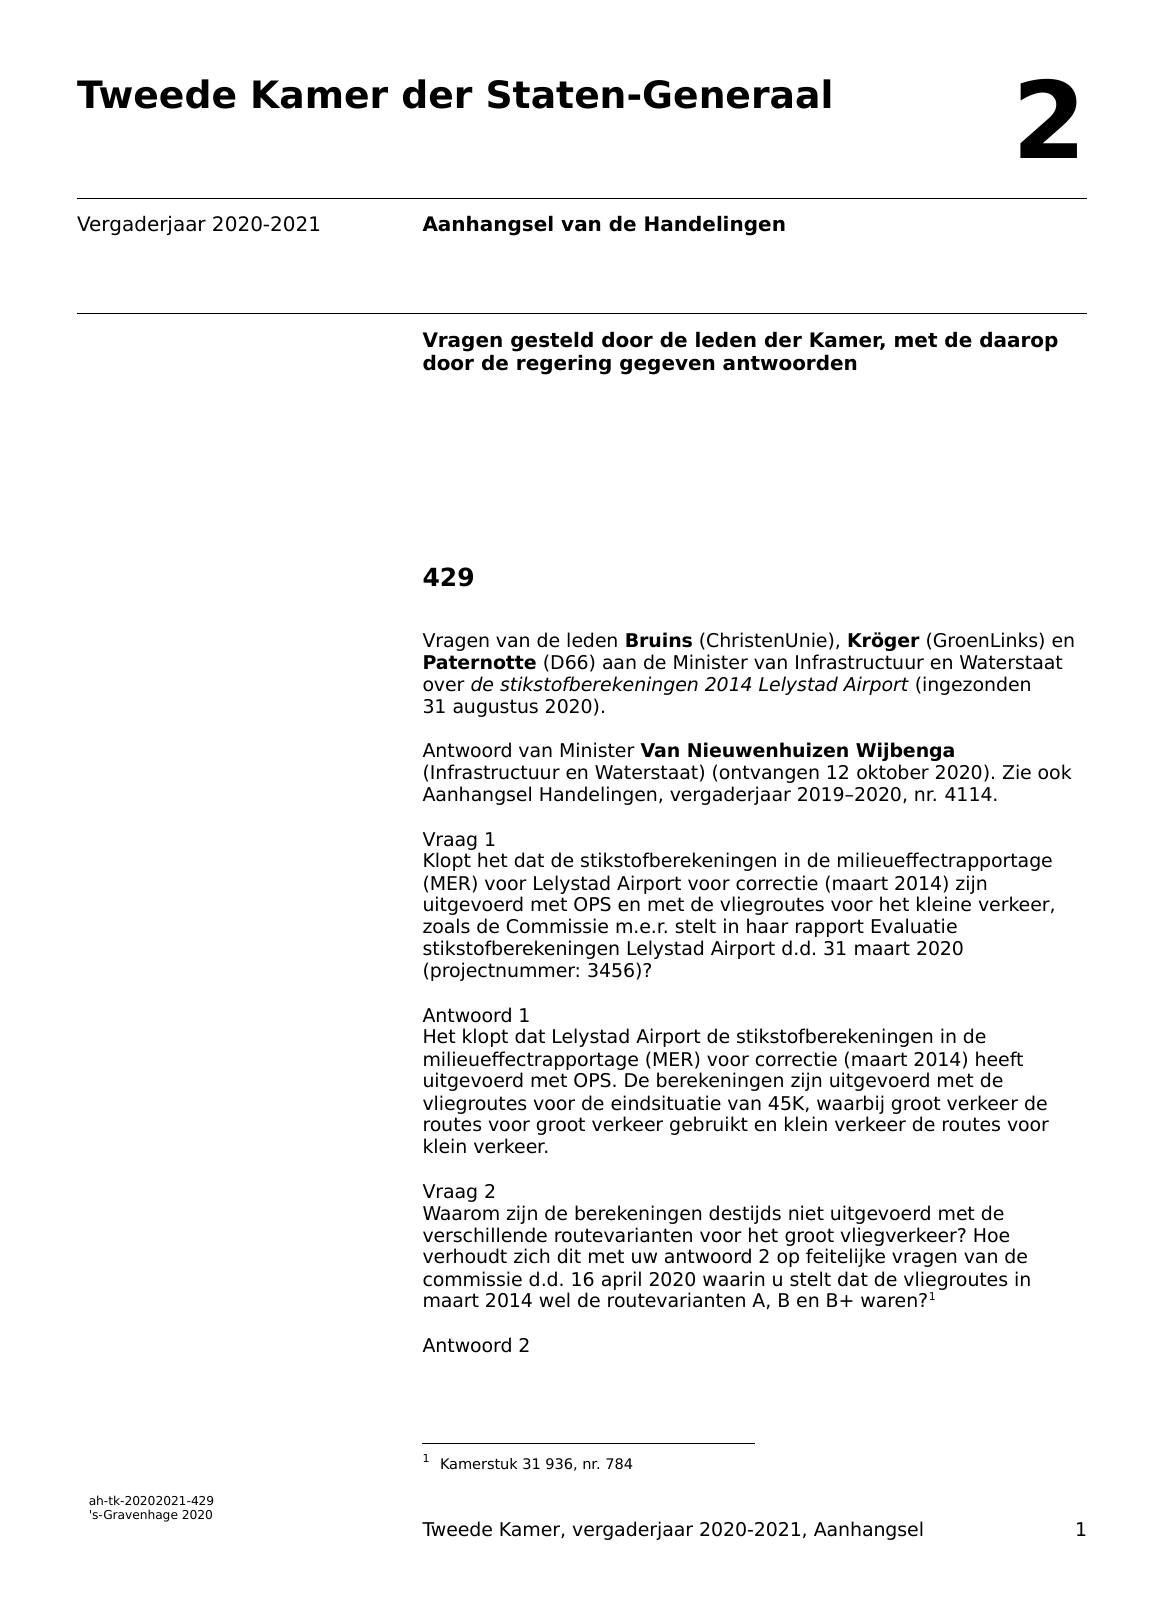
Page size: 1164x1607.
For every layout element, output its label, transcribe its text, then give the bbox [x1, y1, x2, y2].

text 429 [422, 563, 1087, 592]
text ah-tk-20202021-429 [88, 1494, 323, 1508]
text Antwoord van Minister Van Nieuwenhuizen Wijbenga (Infrastructuur en Waterstaat) (ontvangen 12 oktober 2020). Zie ook Aanhangsel Handelingen, vergaderjaar 2019–2020, nr. 4114. [422, 740, 1087, 806]
text Antwoord 2 [422, 1334, 1087, 1357]
text Antwoord 1 [422, 1004, 1087, 1026]
table_header Tweede Kamer der Staten-Generaal [77, 59, 886, 198]
text Kamerstuk 31 936, nr. 784 [422, 1452, 1087, 1474]
text Waarom zijn de berekeningen destijds niet uitgevoerd met de verschillende routevarianten voor het groot vliegverkeer? Hoe verhoudt zich dit met uw antwoord 2 op feitelijke vragen van de commissie d.d. 16 april 2020 waarin u stelt dat de vliegroutes in maart 2014 wel de routevarianten A, B en B+ waren? [422, 1202, 1087, 1312]
table_cell Aanhangsel van de Handelingen [422, 199, 1087, 313]
table_header 2 [886, 59, 1087, 198]
text 's-Gravenhage 2020 [88, 1508, 323, 1522]
table_cell Vragen gesteld door de leden der Kamer, met de daarop door de regering gegeven antwoorden [422, 314, 1087, 375]
text Het klopt dat Lelystad Airport de stikstofberekeningen in de milieueffectrapportage (MER) voor correctie (maart 2014) heeft uitgevoerd met OPS. De berekeningen zijn uitgevoerd met de vliegroutes voor de eindsituatie van 45K, waarbij groot verkeer de routes voor groot verkeer gebruikt en klein verkeer de routes voor klein verkeer. [422, 1026, 1087, 1158]
text Klopt het dat de stikstofberekeningen in de milieueffectrapportage (MER) voor Lelystad Airport voor correctie (maart 2014) zijn uitgevoerd met OPS en met de vliegroutes voor het kleine verkeer, zoals de Commissie m.e.r. stelt in haar rapport Evaluatie stikstofberekeningen Lelystad Airport d.d. 31 maart 2020 (projectnummer: 3456)? [422, 850, 1087, 982]
text Vraag 2 [422, 1181, 1087, 1202]
table_cell Vergaderjaar 2020-2021 [77, 199, 422, 313]
text Vragen van de leden Bruins (ChristenUnie), Kröger (GroenLinks) en Paternotte (D66) aan de Minister van Infrastructuur en Waterstaat over de stikstofberekeningen 2014 Lelystad Airport (ingezonden 31 augustus 2020). [422, 630, 1087, 718]
text Vraag 1 [422, 828, 1087, 850]
table_cell [77, 314, 422, 375]
